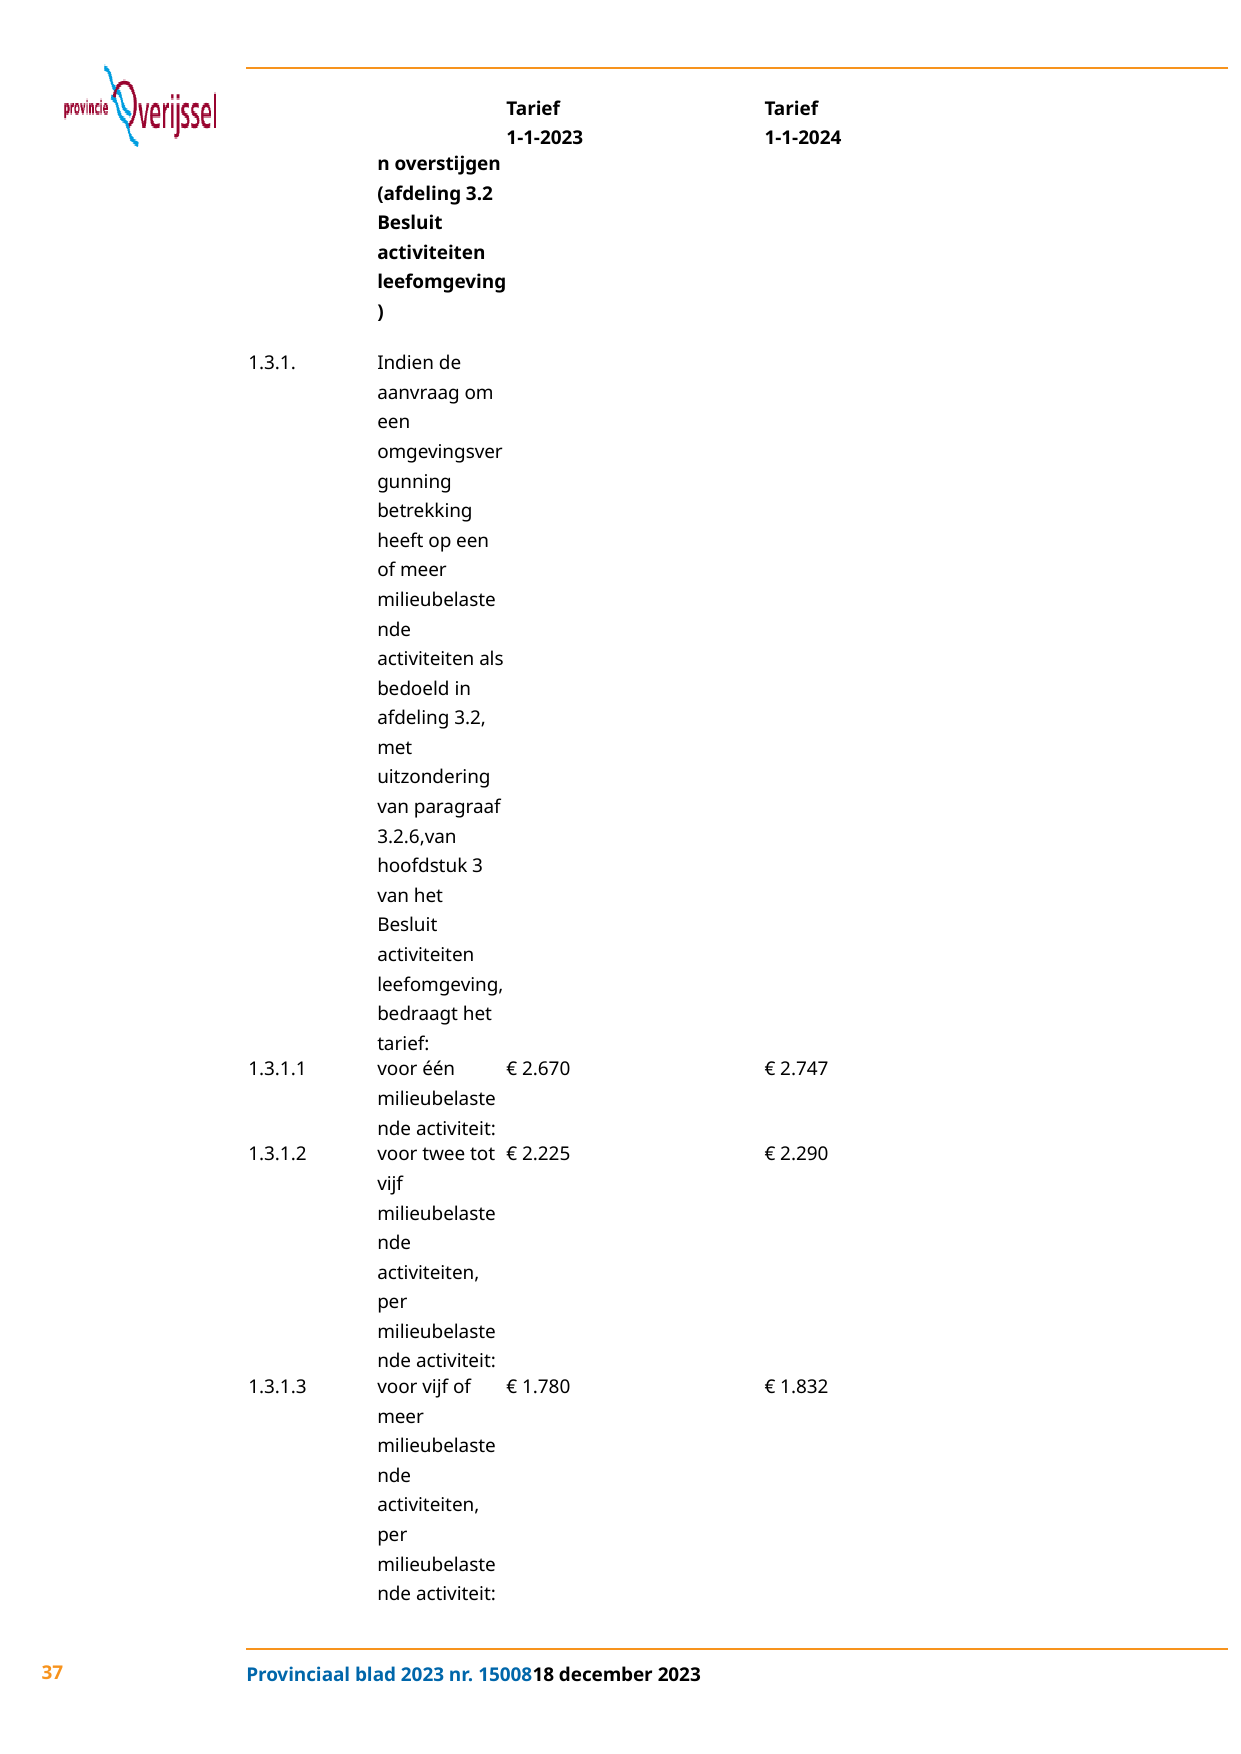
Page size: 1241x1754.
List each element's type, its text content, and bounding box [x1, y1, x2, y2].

table_cell [764, 324, 1022, 349]
table_cell voor één milieubelastende activiteit: [377, 1056, 506, 1141]
table_cell [1023, 350, 1152, 1056]
table_header Tarief 1-1-2024 [764, 95, 1022, 150]
table_cell n overstijgen (afdeling 3.2 Besluit activiteiten leefomgeving ) [377, 150, 506, 324]
table_cell voor twee tot vijf milieubelastende activiteiten, per milieubelastende activiteit: [377, 1141, 506, 1373]
table_cell [506, 324, 764, 349]
table_cell Indien de aanvraag om een omgevingsvergunning betrekking heeft op een of meer milieubelastende activiteiten als bedoeld in afdeling 3.2, met uitzondering van paragraaf 3.2.6,van hoofdstuk 3 van het Besluit activiteiten leefomgeving, bedraagt het tarief: [377, 350, 506, 1056]
table_cell € 1.832 [764, 1373, 1022, 1606]
table_cell 1.3.1. [248, 350, 377, 1056]
table_cell 1.3.1.2 [248, 1141, 377, 1373]
table_cell [764, 350, 1022, 1056]
table_cell [248, 150, 377, 324]
table_cell 1.3.1.1 [248, 1056, 377, 1141]
table_cell € 2.670 [506, 1056, 764, 1141]
table_cell [1023, 1056, 1152, 1141]
table_cell [377, 324, 506, 349]
table_cell [506, 350, 764, 1056]
table_header [377, 95, 506, 150]
table_cell € 1.780 [506, 1373, 764, 1606]
table_cell [506, 150, 764, 324]
table_cell [248, 324, 377, 349]
table_cell 1.3.1.3 [248, 1373, 377, 1606]
table_cell [1023, 1141, 1152, 1373]
picture [41, 47, 231, 172]
table_cell [764, 150, 1022, 324]
table_cell voor vijf of meer milieubelastende activiteiten, per milieubelastende activiteit: [377, 1373, 506, 1606]
table_cell € 2.290 [764, 1141, 1022, 1373]
table_cell € 2.225 [506, 1141, 764, 1373]
table_cell € 2.747 [764, 1056, 1022, 1141]
table_header [248, 95, 377, 150]
table_cell [1023, 150, 1152, 324]
table_header [1023, 95, 1152, 150]
table_cell [1023, 324, 1152, 349]
table_cell [1023, 1373, 1152, 1606]
table_header Tarief 1-1-2023 [506, 95, 764, 150]
